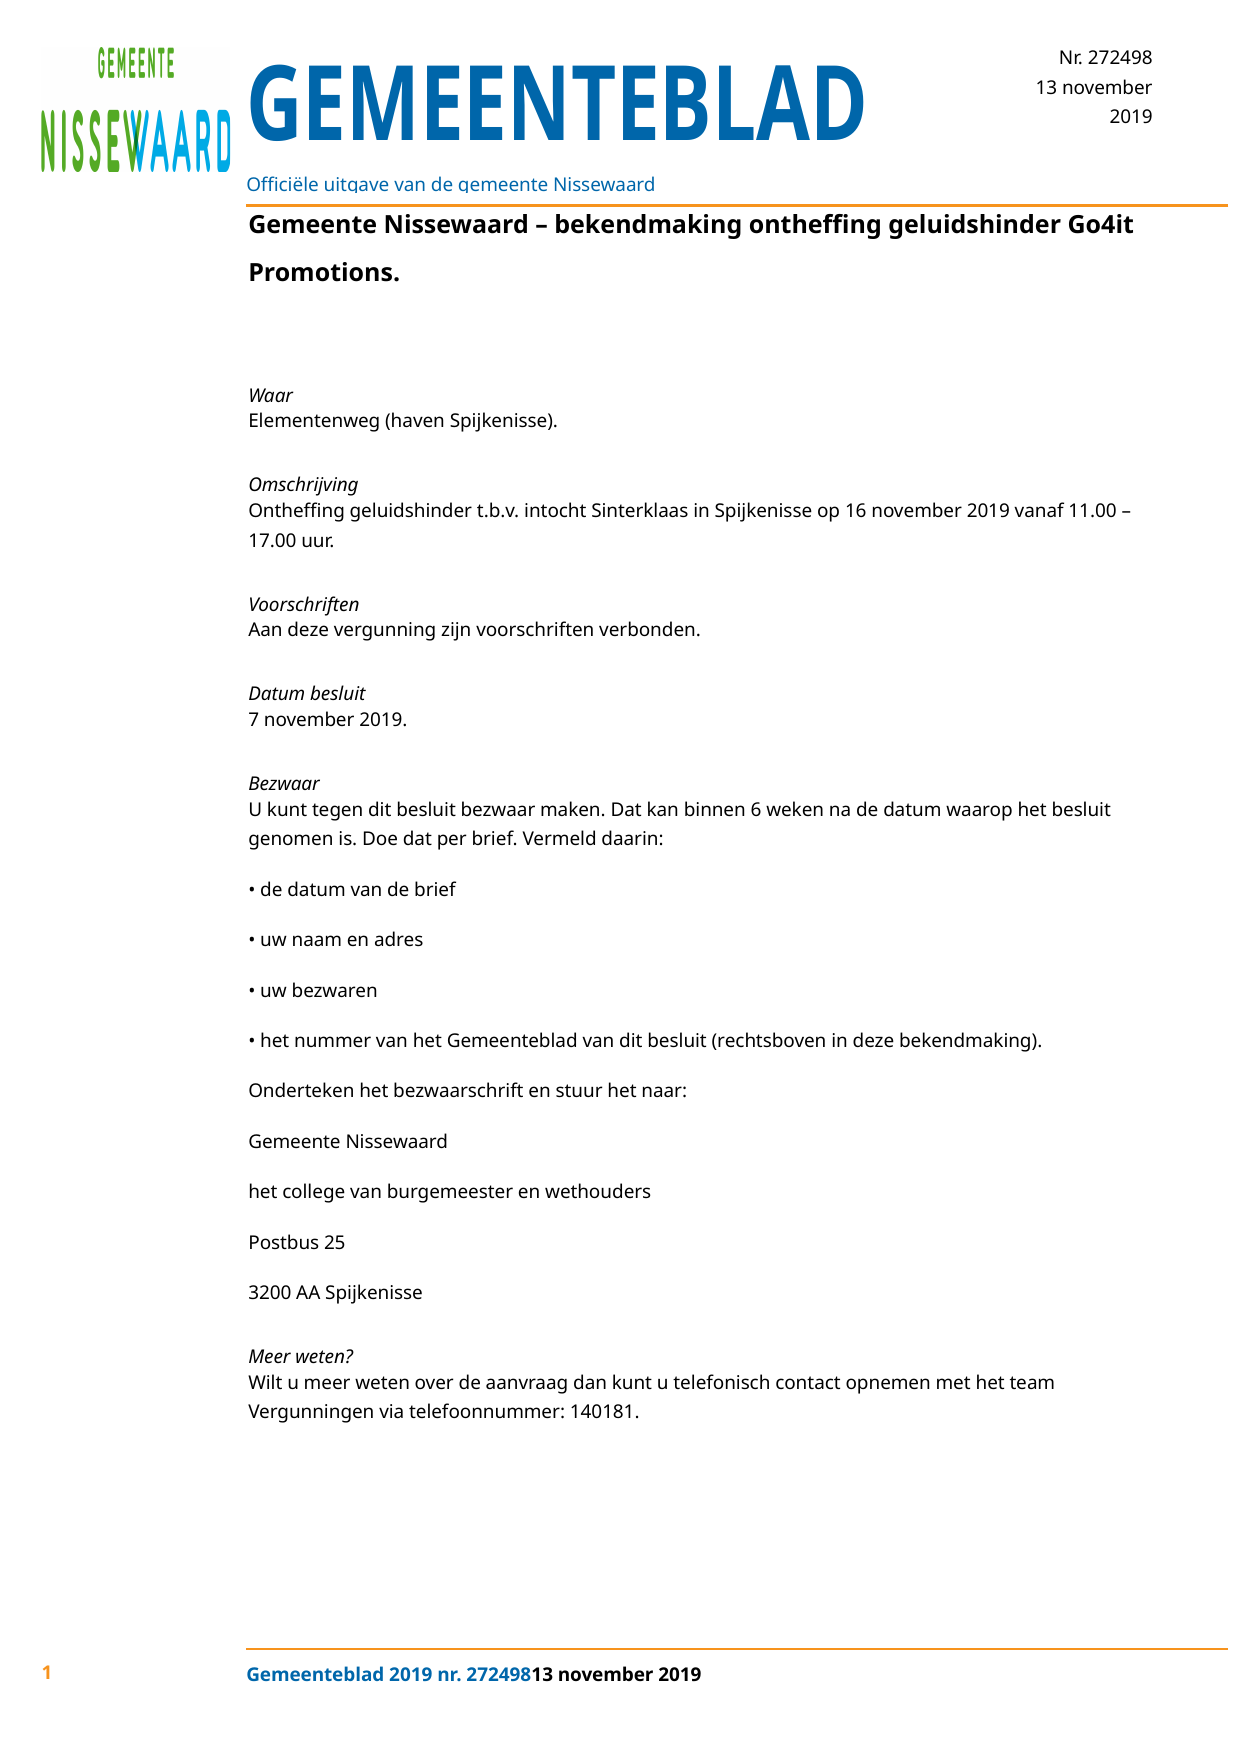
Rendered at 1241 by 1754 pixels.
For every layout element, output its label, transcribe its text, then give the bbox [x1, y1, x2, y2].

text U kunt tegen dit besluit bezwaar maken. Dat kan binnen 6 weken na de datum waarop het besluit genomen is. Doe dat per brief. Vermeld daarin: [248, 796, 1152, 851]
text Elementenweg (haven Spijkenisse). [248, 408, 1152, 433]
picture [201, 122, 206, 138]
text • uw naam en adres [248, 926, 1152, 952]
text Gemeente Nissewaard [248, 1128, 1152, 1154]
text Wilt u meer weten over de aanvraag dan kunt u telefonisch contact opnemen met het team Vergunningen via telefoonnummer: 140181. [248, 1369, 1152, 1424]
text het college van burgemeester en wethouders [248, 1178, 1152, 1204]
text 7 november 2019. [248, 706, 1152, 732]
picture [154, 157, 165, 172]
text • het nummer van het Gemeenteblad van dit besluit (rechtsboven in deze bekendmaking). [248, 1027, 1152, 1053]
text Postbus 25 [248, 1229, 1152, 1254]
text • de datum van de brief [248, 876, 1152, 902]
picture [200, 151, 206, 172]
text Onderteken het bezwaarschrift en stuur het naar: [248, 1078, 1152, 1103]
text Datum besluit [248, 681, 1152, 706]
picture [222, 122, 227, 160]
text Omschrijving [248, 472, 1152, 497]
text Ontheffing geluidshinder t.b.v. intocht Sinterklaas in Spijkenisse op 16 november 2019 vanaf 11.00 – 17.00 uur. [248, 497, 1152, 553]
picture [176, 157, 187, 172]
text • uw bezwaren [248, 977, 1152, 1002]
text Aan deze vergunning zijn voorschriften verbonden. [248, 617, 1152, 642]
text Voorschriften [248, 591, 1152, 617]
text Bezwaar [248, 770, 1152, 796]
text 3200 AA Spijkenisse [248, 1279, 1152, 1305]
picture [41, 47, 231, 172]
text Meer weten? [248, 1343, 1152, 1369]
text Waar [248, 382, 1152, 408]
text Gemeente Nissewaard – bekendmaking ontheffing geluidshinder Go4it Promotions. [248, 207, 1152, 288]
